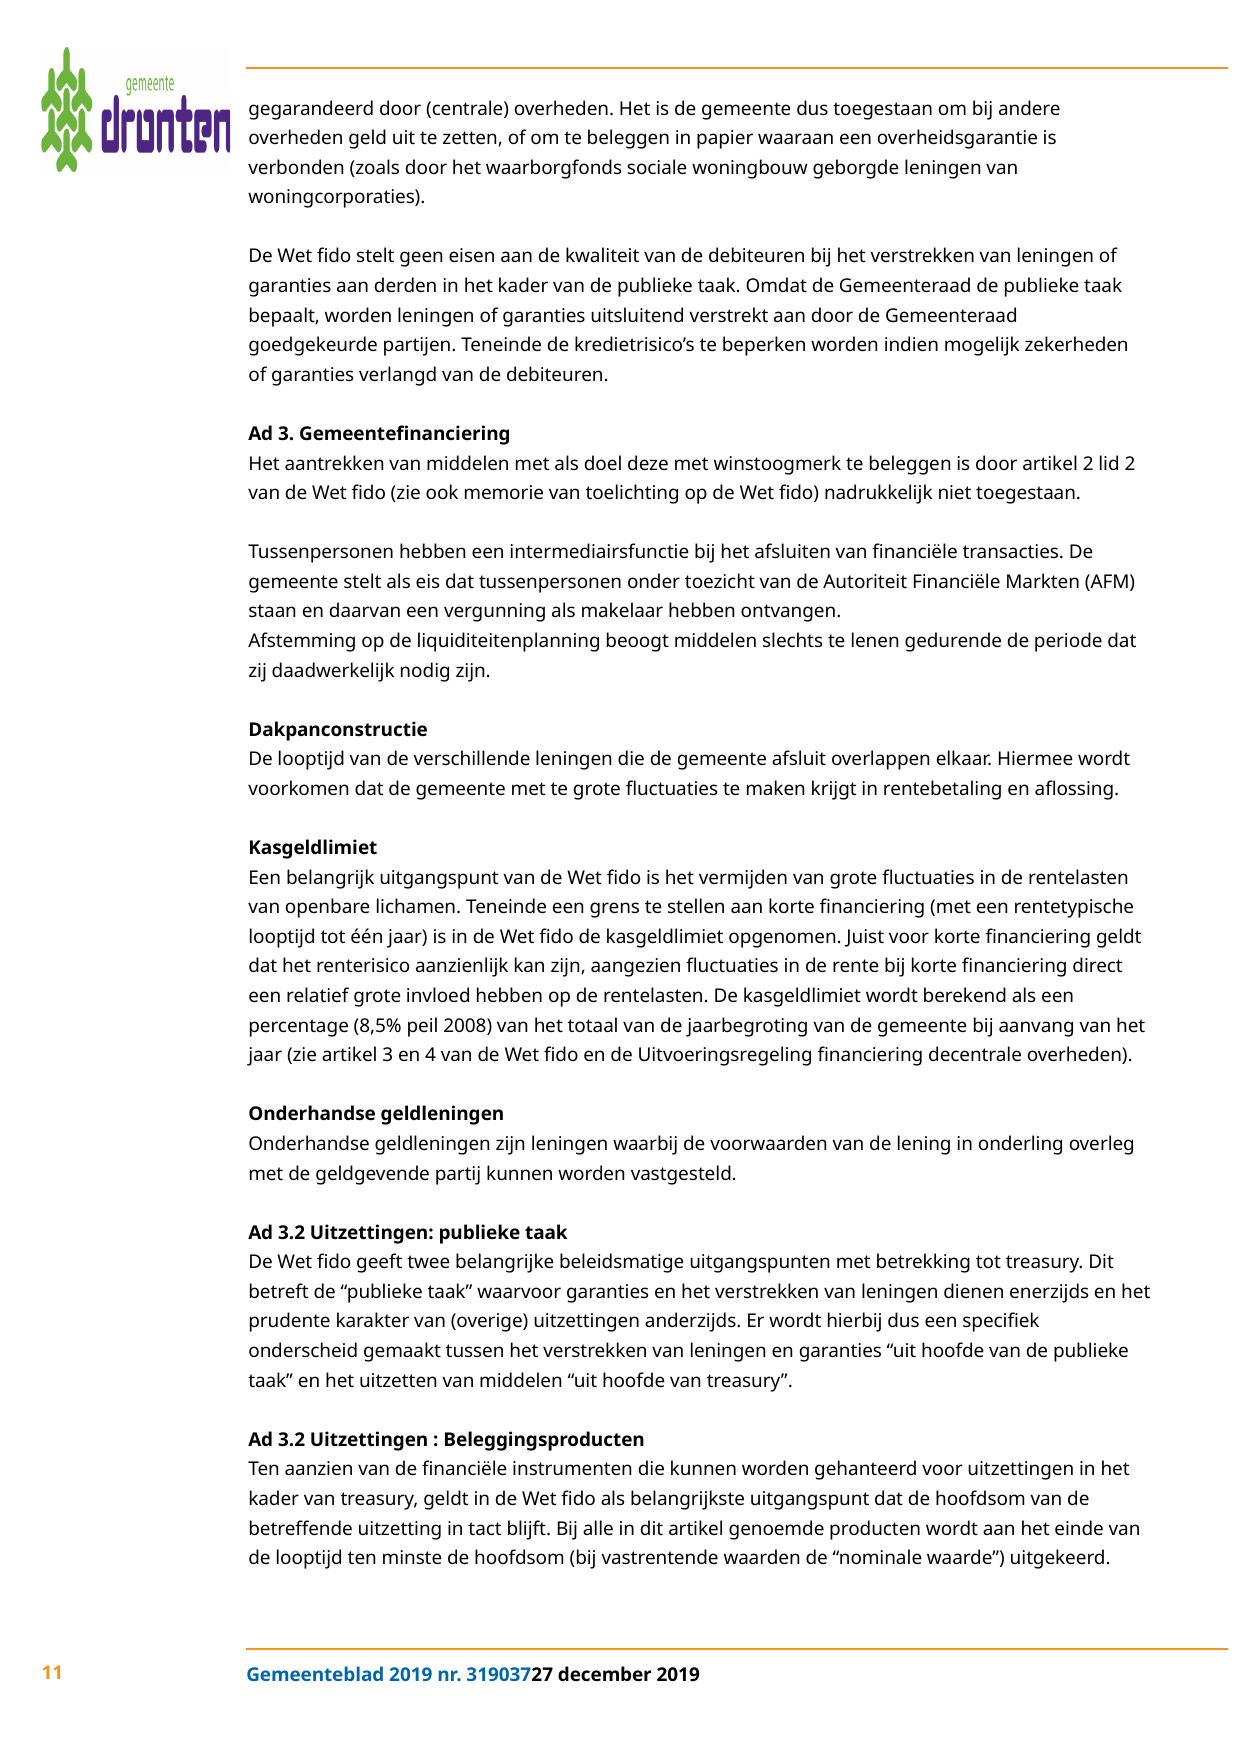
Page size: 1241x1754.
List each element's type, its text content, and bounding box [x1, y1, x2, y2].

picture [41, 47, 231, 172]
text Onderhandse geldleningen [248, 1101, 1152, 1126]
text Tussenpersonen hebben een intermediairsfunctie bij het afsluiten van financiële transacties. De gemeente stelt als eis dat tussenpersonen onder toezicht van de Autoriteit Financiële Markten (AFM) staan en daarvan een vergunning als makelaar hebben ontvangen. [248, 538, 1152, 623]
text Het aantrekken van middelen met als doel deze met winstoogmerk te beleggen is door artikel 2 lid 2 van de Wet fido (zie ook memorie van toelichting op de Wet fido) nadrukkelijk niet toegestaan. [248, 450, 1152, 505]
text Ten aanzien van de financiële instrumenten die kunnen worden gehanteerd voor uitzettingen in het kader van treasury, geldt in de Wet fido als belangrijkste uitgangspunt dat de hoofdsom van de betreffende uitzetting in tact blijft. Bij alle in dit artikel genoemde producten wordt aan het einde van de looptijd ten minste de hoofdsom (bij vastrentende waarden de “nominale waarde”) uitgekeerd. [248, 1456, 1152, 1570]
text De Wet fido geeft twee belangrijke beleidsmatige uitgangspunten met betrekking tot treasury. Dit betreft de “publieke taak” waarvoor garanties en het verstrekken van leningen dienen enerzijds en het prudente karakter van (overige) uitzettingen anderzijds. Er wordt hierbij dus een specifiek onderscheid gemaakt tussen het verstrekken van leningen en garanties “uit hoofde van de publieke taak” en het uitzetten van middelen “uit hoofde van treasury”. [248, 1248, 1152, 1393]
text Een belangrijk uitgangspunt van de Wet fido is het vermijden van grote fluctuaties in de rentelasten van openbare lichamen. Teneinde een grens te stellen aan korte financiering (met een rentetypische looptijd tot één jaar) is in de Wet fido de kasgeldlimiet opgenomen. Juist voor korte financiering geldt dat het renterisico aanzienlijk kan zijn, aangezien fluctuaties in de rente bij korte financiering direct een relatief grote invloed hebben op de rentelasten. De kasgeldlimiet wordt berekend als een percentage (8,5% peil 2008) van het totaal van de jaarbegroting van de gemeente bij aanvang van het jaar (zie artikel 3 en 4 van de Wet fido en de Uitvoeringsregeling financiering decentrale overheden). [248, 864, 1152, 1067]
text Ad 3. Gemeentefinanciering [248, 420, 1152, 446]
text Ad 3.2 Uitzettingen: publieke taak [248, 1219, 1152, 1245]
text De Wet fido stelt geen eisen aan de kwaliteit van de debiteuren bij het verstrekken van leningen of garanties aan derden in het kader van de publieke taak. Omdat de Gemeenteraad de publieke taak bepaalt, worden leningen of garanties uitsluitend verstrekt aan door de Gemeenteraad goedgekeurde partijen. Teneinde de kredietrisico’s te beperken worden indien mogelijk zekerheden of garanties verlangd van de debiteuren. [248, 243, 1152, 387]
text gegarandeerd door (centrale) overheden. Het is de gemeente dus toegestaan om bij andere overheden geld uit te zetten, of om te beleggen in papier waaraan een overheidsgarantie is verbonden (zoals door het waarborgfonds sociale woningbouw geborgde leningen van woningcorporaties). [248, 95, 1152, 209]
text Ad 3.2 Uitzettingen : Beleggingsproducten [248, 1426, 1152, 1452]
text De looptijd van de verschillende leningen die de gemeente afsluit overlappen elkaar. Hiermee wordt voorkomen dat de gemeente met te grote fluctuaties te maken krijgt in rentebetaling en aflossing. [248, 746, 1152, 801]
text Afstemming op de liquiditeitenplanning beoogt middelen slechts te lenen gedurende de periode dat zij daadwerkelijk nodig zijn. [248, 627, 1152, 683]
text Onderhandse geldleningen zijn leningen waarbij de voorwaarden van de lening in onderling overleg met de geldgevende partij kunnen worden vastgesteld. [248, 1130, 1152, 1186]
text Kasgeldlimiet [248, 834, 1152, 860]
text Dakpanconstructie [248, 716, 1152, 742]
